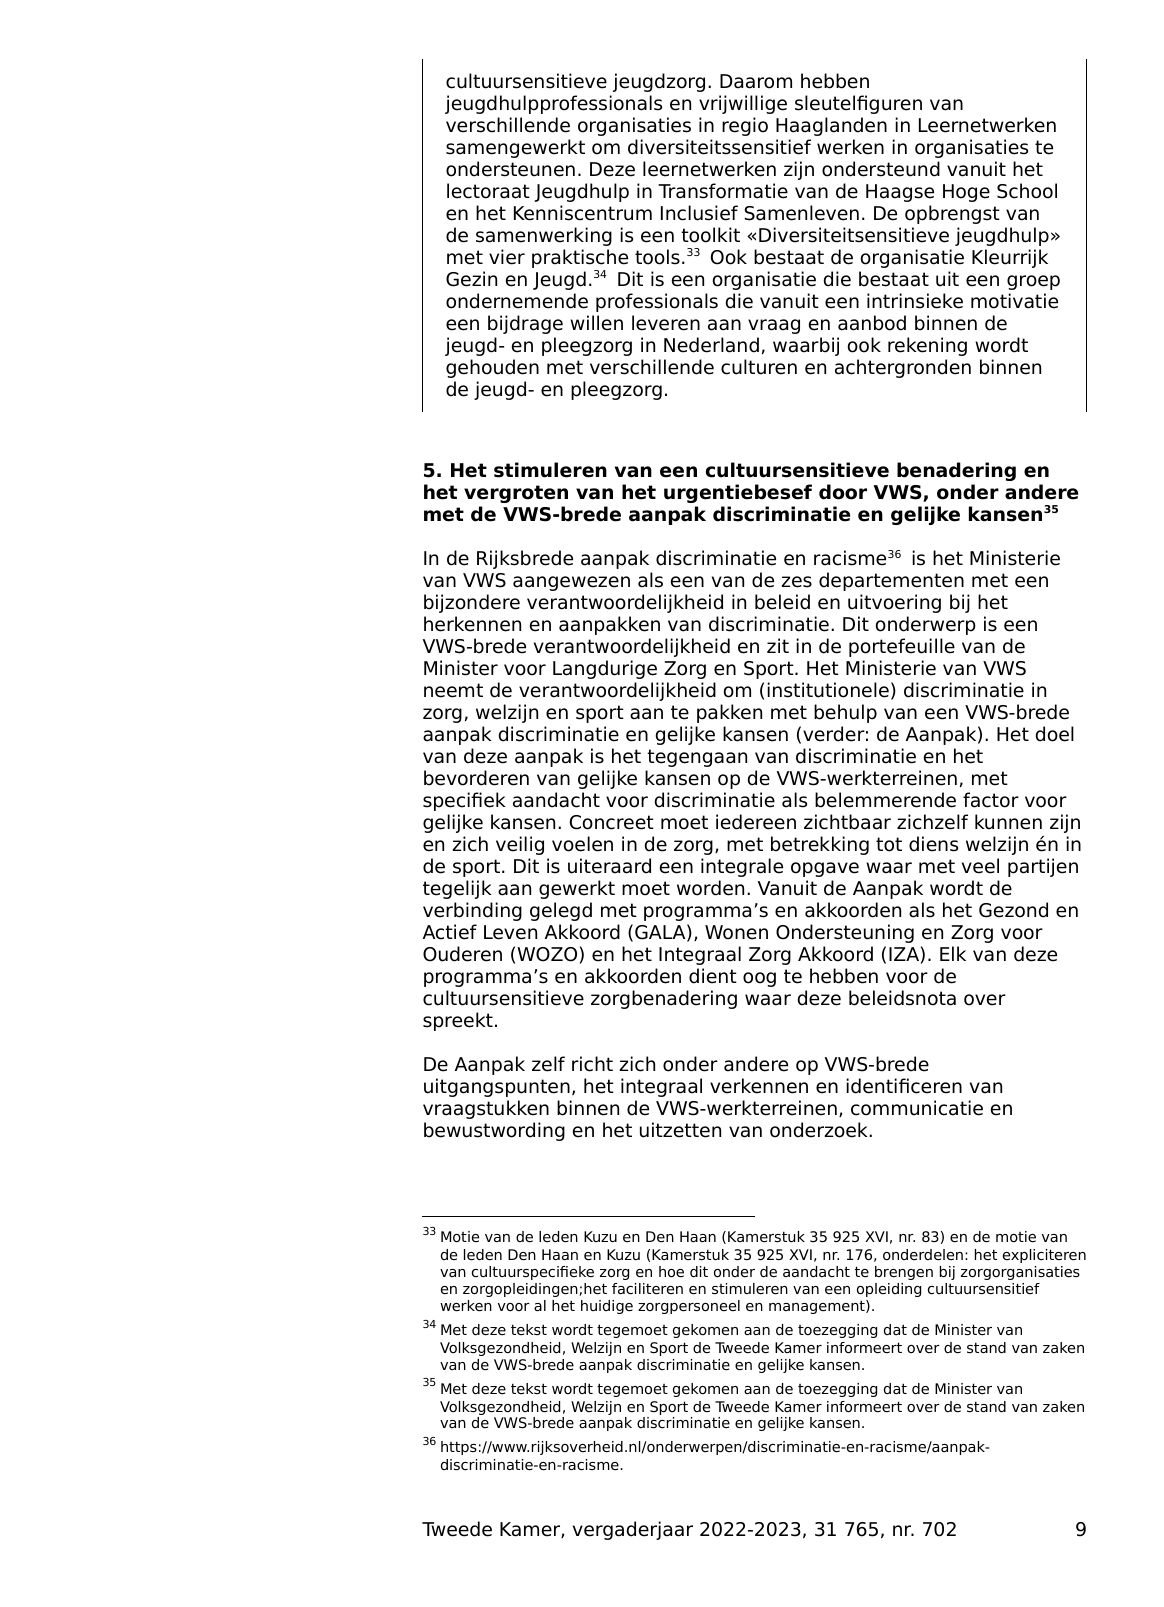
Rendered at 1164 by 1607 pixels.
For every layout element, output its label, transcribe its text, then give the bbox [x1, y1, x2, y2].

text https://www.rijksoverheid.nl/onderwerpen/discriminatie-en-racisme/aanpak-discriminatie-en-racisme. [422, 1435, 1087, 1474]
text Met deze tekst wordt tegemoet gekomen aan de toezegging dat de Minister van Volksgezondheid, Welzijn en Sport de Tweede Kamer informeert over de stand van zaken van de VWS-brede aanpak discriminatie en gelijke kansen. [422, 1377, 1087, 1432]
text De Aanpak zelf richt zich onder andere op VWS-brede uitgangspunten, het integraal verkennen en identificeren van vraagstukken binnen de VWS-werkterreinen, communicatie en bewustwording en het uitzetten van onderzoek. [422, 1054, 1087, 1142]
subtitle 5. Het stimuleren van een cultuursensitieve benadering en het vergroten van het urgentiebesef door VWS, onder andere met de VWS-brede aanpak discriminatie en gelijke kansen [422, 460, 1087, 526]
text In de Rijksbrede aanpak discriminatie en racisme is het Ministerie van VWS aangewezen als een van de zes departementen met een bijzondere verantwoordelijkheid in beleid en uitvoering bij het herkennen en aanpakken van discriminatie. Dit onderwerp is een VWS-brede verantwoordelijkheid en zit in de portefeuille van de Minister voor Langdurige Zorg en Sport. Het Ministerie van VWS neemt de verantwoordelijkheid om (institutionele) discriminatie in zorg, welzijn en sport aan te pakken met behulp van een VWS-brede aanpak discriminatie en gelijke kansen (verder: de Aanpak). Het doel van deze aanpak is het tegengaan van discriminatie en het bevorderen van gelijke kansen op de VWS-werkterreinen, met specifiek aandacht voor discriminatie als belemmerende factor voor gelijke kansen. Concreet moet iedereen zichtbaar zichzelf kunnen zijn en zich veilig voelen in de zorg, met betrekking tot diens welzijn én in de sport. Dit is uiteraard een integrale opgave waar met veel partijen tegelijk aan gewerkt moet worden. Vanuit de Aanpak wordt de verbinding gelegd met programma’s en akkoorden als het Gezond en Actief Leven Akkoord (GALA), Wonen Ondersteuning en Zorg voor Ouderen (WOZO) en het Integraal Zorg Akkoord (IZA). Elk van deze programma’s en akkoorden dient oog te hebben voor de cultuursensitieve zorgbenadering waar deze beleidsnota over spreekt. [422, 548, 1087, 1032]
table_header cultuursensitieve jeugdzorg. Daarom hebben jeugdhulpprofessionals en vrijwillige sleutelfiguren van verschillende organisaties in regio Haaglanden in Leernetwerken samengewerkt om diversiteitssensitief werken in organisaties te ondersteunen. Deze leernetwerken zijn ondersteund vanuit het lectoraat Jeugdhulp in Transformatie van de Haagse Hoge School en het Kenniscentrum Inclusief Samenleven. De opbrengst van de samenwerking is een toolkit «Diversiteitsensitieve jeugdhulp» met vier praktische tools. Ook bestaat de organisatie Kleurrijk Gezin en Jeugd. Dit is een organisatie die bestaat uit een groep ondernemende professionals die vanuit een intrinsieke motivatie een bijdrage willen leveren aan vraag en aanbod binnen de jeugd- en pleegzorg in Nederland, waarbij ook rekening wordt gehouden met verschillende culturen en achtergronden binnen de jeugd- en pleegzorg. [423, 59, 1086, 412]
